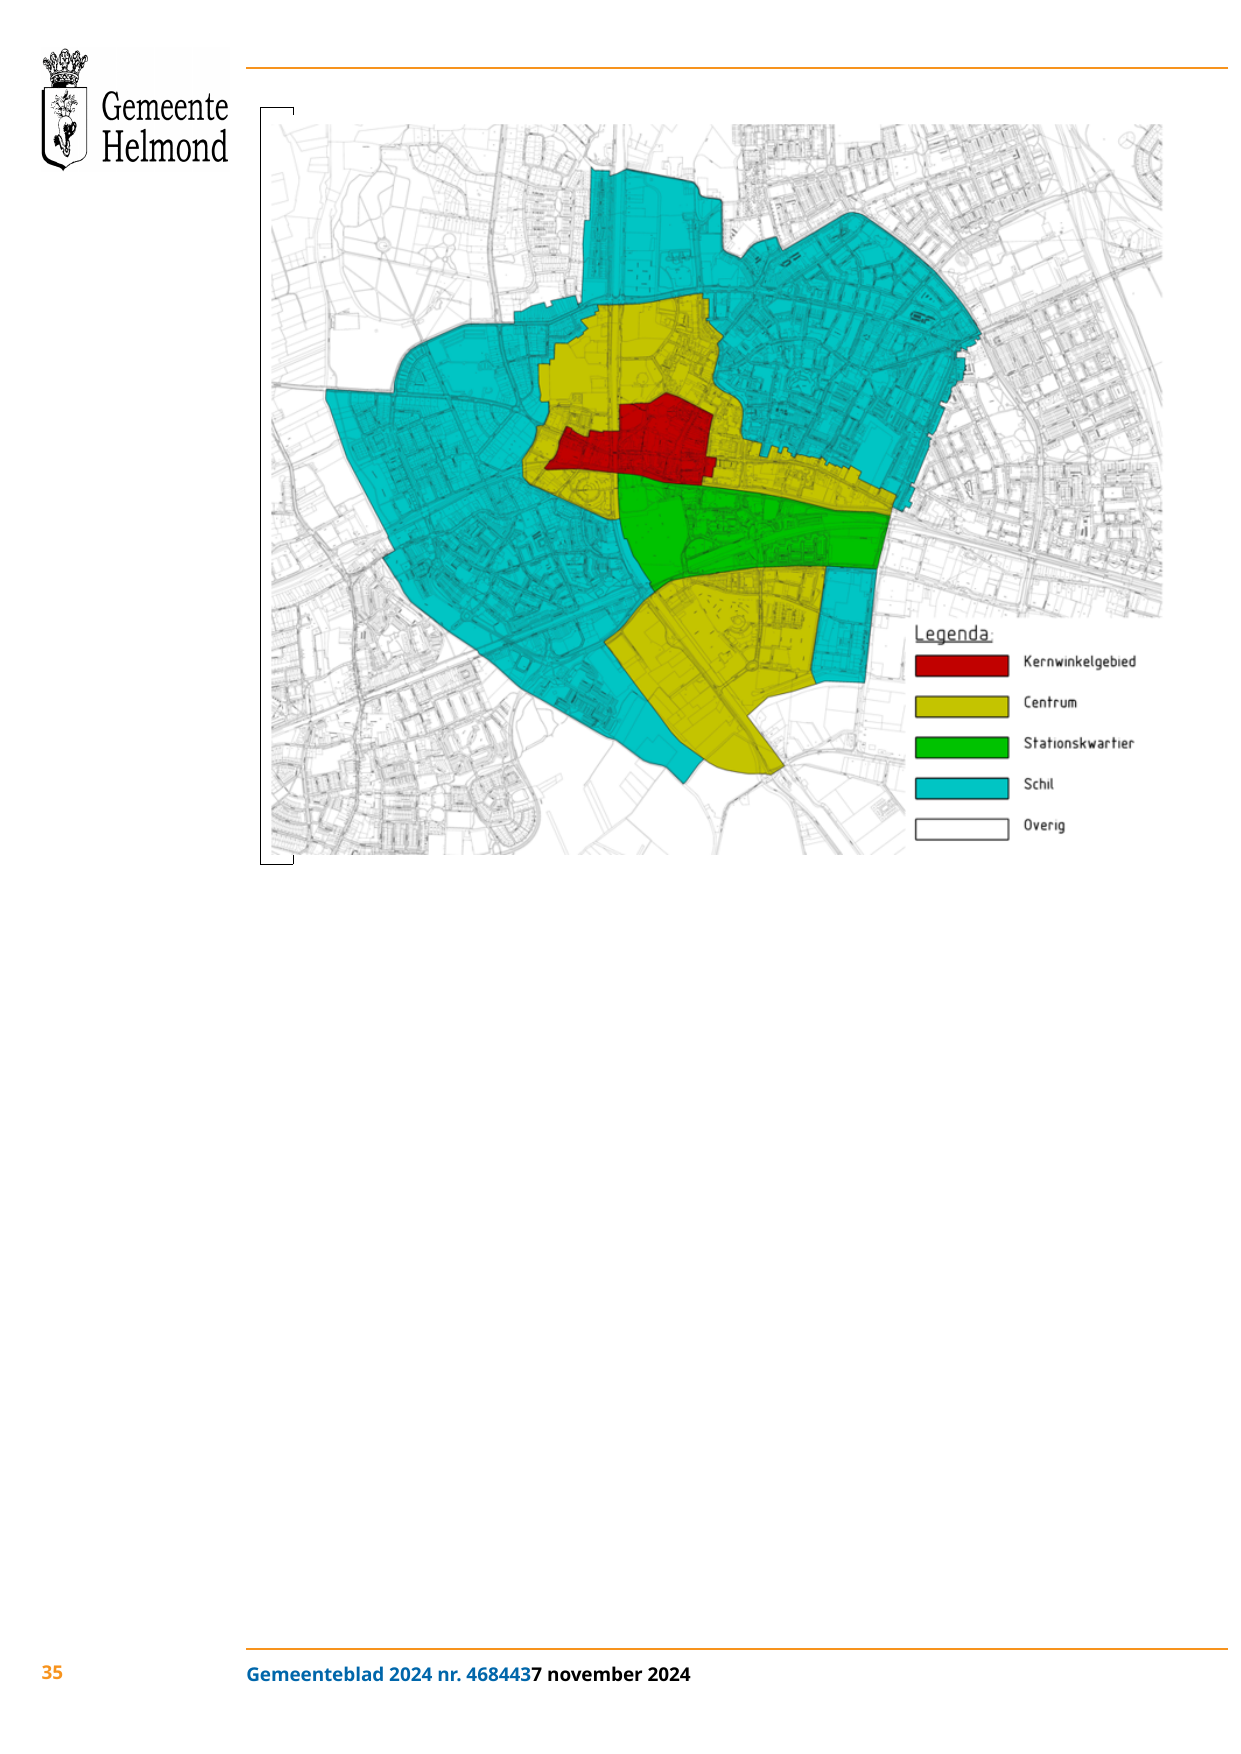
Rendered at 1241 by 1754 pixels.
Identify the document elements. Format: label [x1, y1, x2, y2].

picture [268, 115, 1173, 855]
picture [41, 47, 231, 172]
